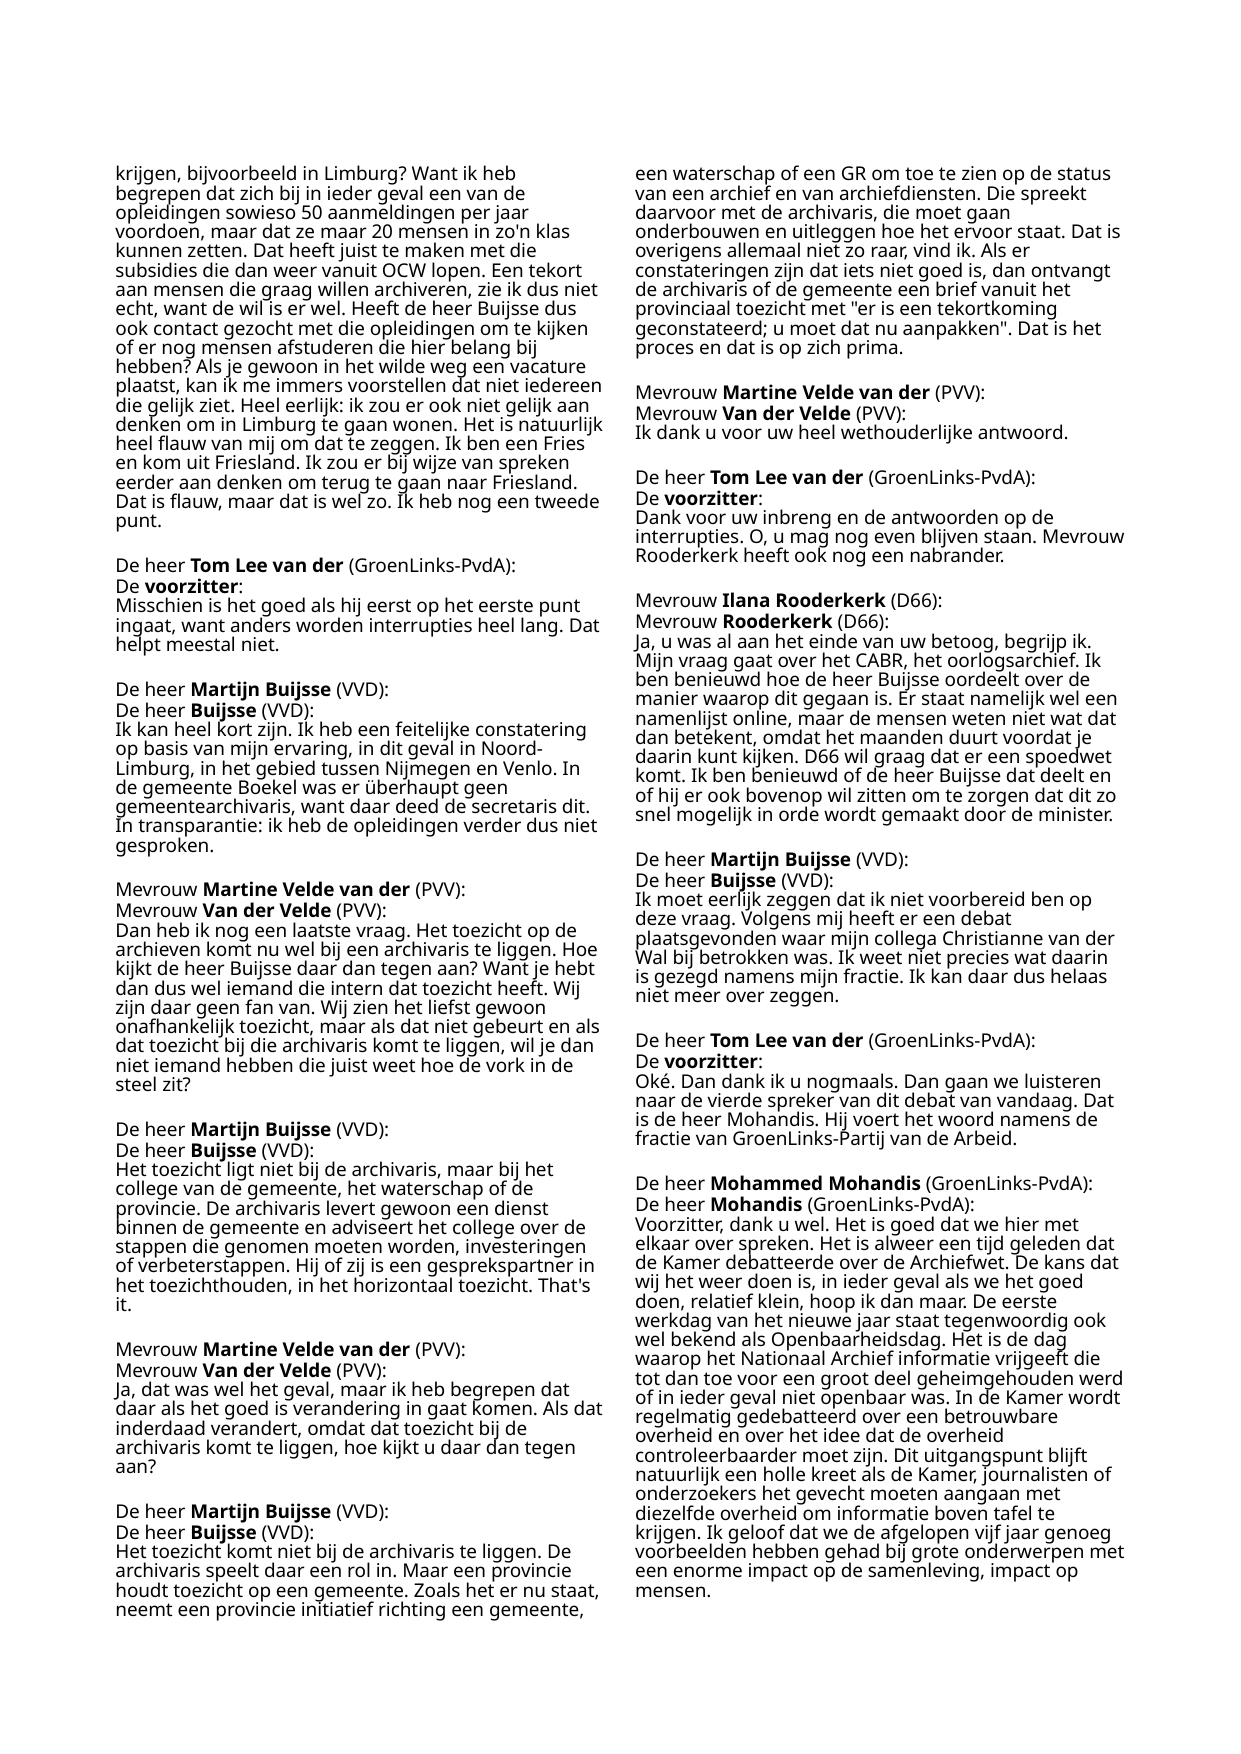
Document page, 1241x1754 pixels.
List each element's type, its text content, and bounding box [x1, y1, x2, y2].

text Ik moet eerlijk zeggen dat ik niet voorbereid ben op deze vraag. Volgens mij heeft er een debat plaatsgevonden waar mijn collega Christianne van der Wal bij betrokken was. Ik weet niet precies wat daarin is gezegd namens mijn fractie. Ik kan daar dus helaas niet meer over zeggen. [635, 891, 1125, 1007]
text De heer Tom Lee van der (GroenLinks-PvdA): [115, 552, 605, 578]
text een waterschap of een GR om toe te zien op de status van een archief en van archiefdiensten. Die spreekt daarvoor met de archivaris, die moet gaan onderbouwen en uitleggen hoe het ervoor staat. Dat is overigens allemaal niet zo raar, vind ik. Als er constateringen zijn dat iets niet goed is, dan ontvangt de archivaris of de gemeente een brief vanuit het provinciaal toezicht met "er is een tekortkoming geconstateerd; u moet dat nu aanpakken". Dat is het proces en dat is op zich prima. [635, 165, 1125, 358]
text De voorzitter: [115, 578, 605, 597]
text Dank voor uw inbreng en de antwoorden op de interrupties. O, u mag nog even blijven staan. Mevrouw Rooderkerk heeft ook nog een nabrander. [635, 509, 1125, 567]
text Mevrouw Rooderkerk (D66): [635, 613, 1125, 633]
text Ik dank u voor uw heel wethouderlijke antwoord. [635, 424, 1125, 443]
text De heer Buijsse (VVD): [115, 1142, 605, 1161]
text De heer Buijsse (VVD): [115, 1524, 605, 1543]
text De voorzitter: [635, 1053, 1125, 1073]
text De heer Buijsse (VVD): [635, 872, 1125, 891]
text Mevrouw Van der Velde (PVV): [115, 902, 605, 922]
text De heer Mohandis (GroenLinks-PvdA): [635, 1196, 1125, 1216]
text Mevrouw Martine Velde van der (PVV): [115, 877, 605, 902]
text De heer Mohammed Mohandis (GroenLinks-PvdA): [635, 1171, 1125, 1196]
text Mevrouw Van der Velde (PVV): [115, 1362, 605, 1381]
text Mevrouw Martine Velde van der (PVV): [635, 379, 1125, 404]
text Het toezicht ligt niet bij de archivaris, maar bij het college van de gemeente, het waterschap of de provincie. De archivaris levert gewoon een dienst binnen de gemeente en adviseert het college over de stappen die genomen moeten worden, investeringen of verbeterstappen. Hij of zij is een gesprekspartner in het toezichthouden, in het horizontaal toezicht. That's it. [115, 1161, 605, 1315]
text De heer Martijn Buijsse (VVD): [115, 1116, 605, 1142]
text Oké. Dan dank ik u nogmaals. Dan gaan we luisteren naar de vierde spreker van dit debat van vandaag. Dat is de heer Mohandis. Hij voert het woord namens de fractie van GroenLinks-Partij van de Arbeid. [635, 1073, 1125, 1150]
text Mevrouw Van der Velde (PVV): [635, 404, 1125, 424]
text Ja, dat was wel het geval, maar ik heb begrepen dat daar als het goed is verandering in gaat komen. Als dat inderdaad verandert, omdat dat toezicht bij de archivaris komt te liggen, hoe kijkt u daar dan tegen aan? [115, 1381, 605, 1477]
text De heer Martijn Buijsse (VVD): [115, 1498, 605, 1524]
text De heer Tom Lee van der (GroenLinks-PvdA): [635, 464, 1125, 490]
text Mevrouw Ilana Rooderkerk (D66): [635, 588, 1125, 613]
text Ja, u was al aan het einde van uw betoog, begrijp ik. Mijn vraag gaat over het CABR, het oorlogsarchief. Ik ben benieuwd hoe de heer Buijsse oordeelt over de manier waarop dit gegaan is. Er staat namelijk wel een namenlijst online, maar de mensen weten niet wat dat dan betekent, omdat het maanden duurt voordat je daarin kunt kijken. D66 wil graag dat er een spoedwet komt. Ik ben benieuwd of de heer Buijsse dat deelt en of hij er ook bovenop wil zitten om te zorgen dat dit zo snel mogelijk in orde wordt gemaakt door de minister. [635, 633, 1125, 825]
text Het toezicht komt niet bij de archivaris te liggen. De archivaris speelt daar een rol in. Maar een provincie houdt toezicht op een gemeente. Zoals het er nu staat, neemt een provincie initiatief richting een gemeente, [115, 1543, 605, 1620]
text Misschien is het goed als hij eerst op het eerste punt ingaat, want anders worden interrupties heel lang. Dat helpt meestal niet. [115, 597, 605, 655]
text De heer Tom Lee van der (GroenLinks-PvdA): [635, 1028, 1125, 1053]
text Ik kan heel kort zijn. Ik heb een feitelijke constatering op basis van mijn ervaring, in dit geval in Noord-Limburg, in het gebied tussen Nijmegen en Venlo. In de gemeente Boekel was er überhaupt geen gemeentearchivaris, want daar deed de secretaris dit. In transparantie: ik heb de opleidingen verder dus niet gesproken. [115, 721, 605, 856]
text De heer Buijsse (VVD): [115, 702, 605, 721]
text De heer Martijn Buijsse (VVD): [635, 846, 1125, 872]
text Voorzitter, dank u wel. Het is goed dat we hier met elkaar over spreken. Het is alweer een tijd geleden dat de Kamer debatteerde over de Archiefwet. De kans dat wij het weer doen is, in ieder geval als we het goed doen, relatief klein, hoop ik dan maar. De eerste werkdag van het nieuwe jaar staat tegenwoordig ook wel bekend als Openbaarheidsdag. Het is de dag waarop het Nationaal Archief informatie vrijgeeft die tot dan toe voor een groot deel geheimgehouden werd of in ieder geval niet openbaar was. In de Kamer wordt regelmatig gedebatteerd over een betrouwbare overheid en over het idee dat de overheid controleerbaarder moet zijn. Dit uitgangspunt blijft natuurlijk een holle kreet als de Kamer, journalisten of onderzoekers het gevecht moeten aangaan met diezelfde overheid om informatie boven tafel te krijgen. Ik geloof dat we de afgelopen vijf jaar genoeg voorbeelden hebben gehad bij grote onderwerpen met een enorme impact op de samenleving, impact op mensen. [635, 1216, 1125, 1601]
text De heer Martijn Buijsse (VVD): [115, 676, 605, 702]
text De voorzitter: [635, 490, 1125, 509]
text krijgen, bijvoorbeeld in Limburg? Want ik heb begrepen dat zich bij in ieder geval een van de opleidingen sowieso 50 aanmeldingen per jaar voordoen, maar dat ze maar 20 mensen in zo'n klas kunnen zetten. Dat heeft juist te maken met die subsidies die dan weer vanuit OCW lopen. Een tekort aan mensen die graag willen archiveren, zie ik dus niet echt, want de wil is er wel. Heeft de heer Buijsse dus ook contact gezocht met die opleidingen om te kijken of er nog mensen afstuderen die hier belang bij hebben? Als je gewoon in het wilde weg een vacature plaatst, kan ik me immers voorstellen dat niet iedereen die gelijk ziet. Heel eerlijk: ik zou er ook niet gelijk aan denken om in Limburg te gaan wonen. Het is natuurlijk heel flauw van mij om dat te zeggen. Ik ben een Fries en kom uit Friesland. Ik zou er bij wijze van spreken eerder aan denken om terug te gaan naar Friesland. Dat is flauw, maar dat is wel zo. Ik heb nog een tweede punt. [115, 165, 605, 531]
text Dan heb ik nog een laatste vraag. Het toezicht op de archieven komt nu wel bij een archivaris te liggen. Hoe kijkt de heer Buijsse daar dan tegen aan? Want je hebt dan dus wel iemand die intern dat toezicht heeft. Wij zijn daar geen fan van. Wij zien het liefst gewoon onafhankelijk toezicht, maar als dat niet gebeurt en als dat toezicht bij die archivaris komt te liggen, wil je dan niet iemand hebben die juist weet hoe de vork in de steel zit? [115, 922, 605, 1095]
text Mevrouw Martine Velde van der (PVV): [115, 1336, 605, 1362]
